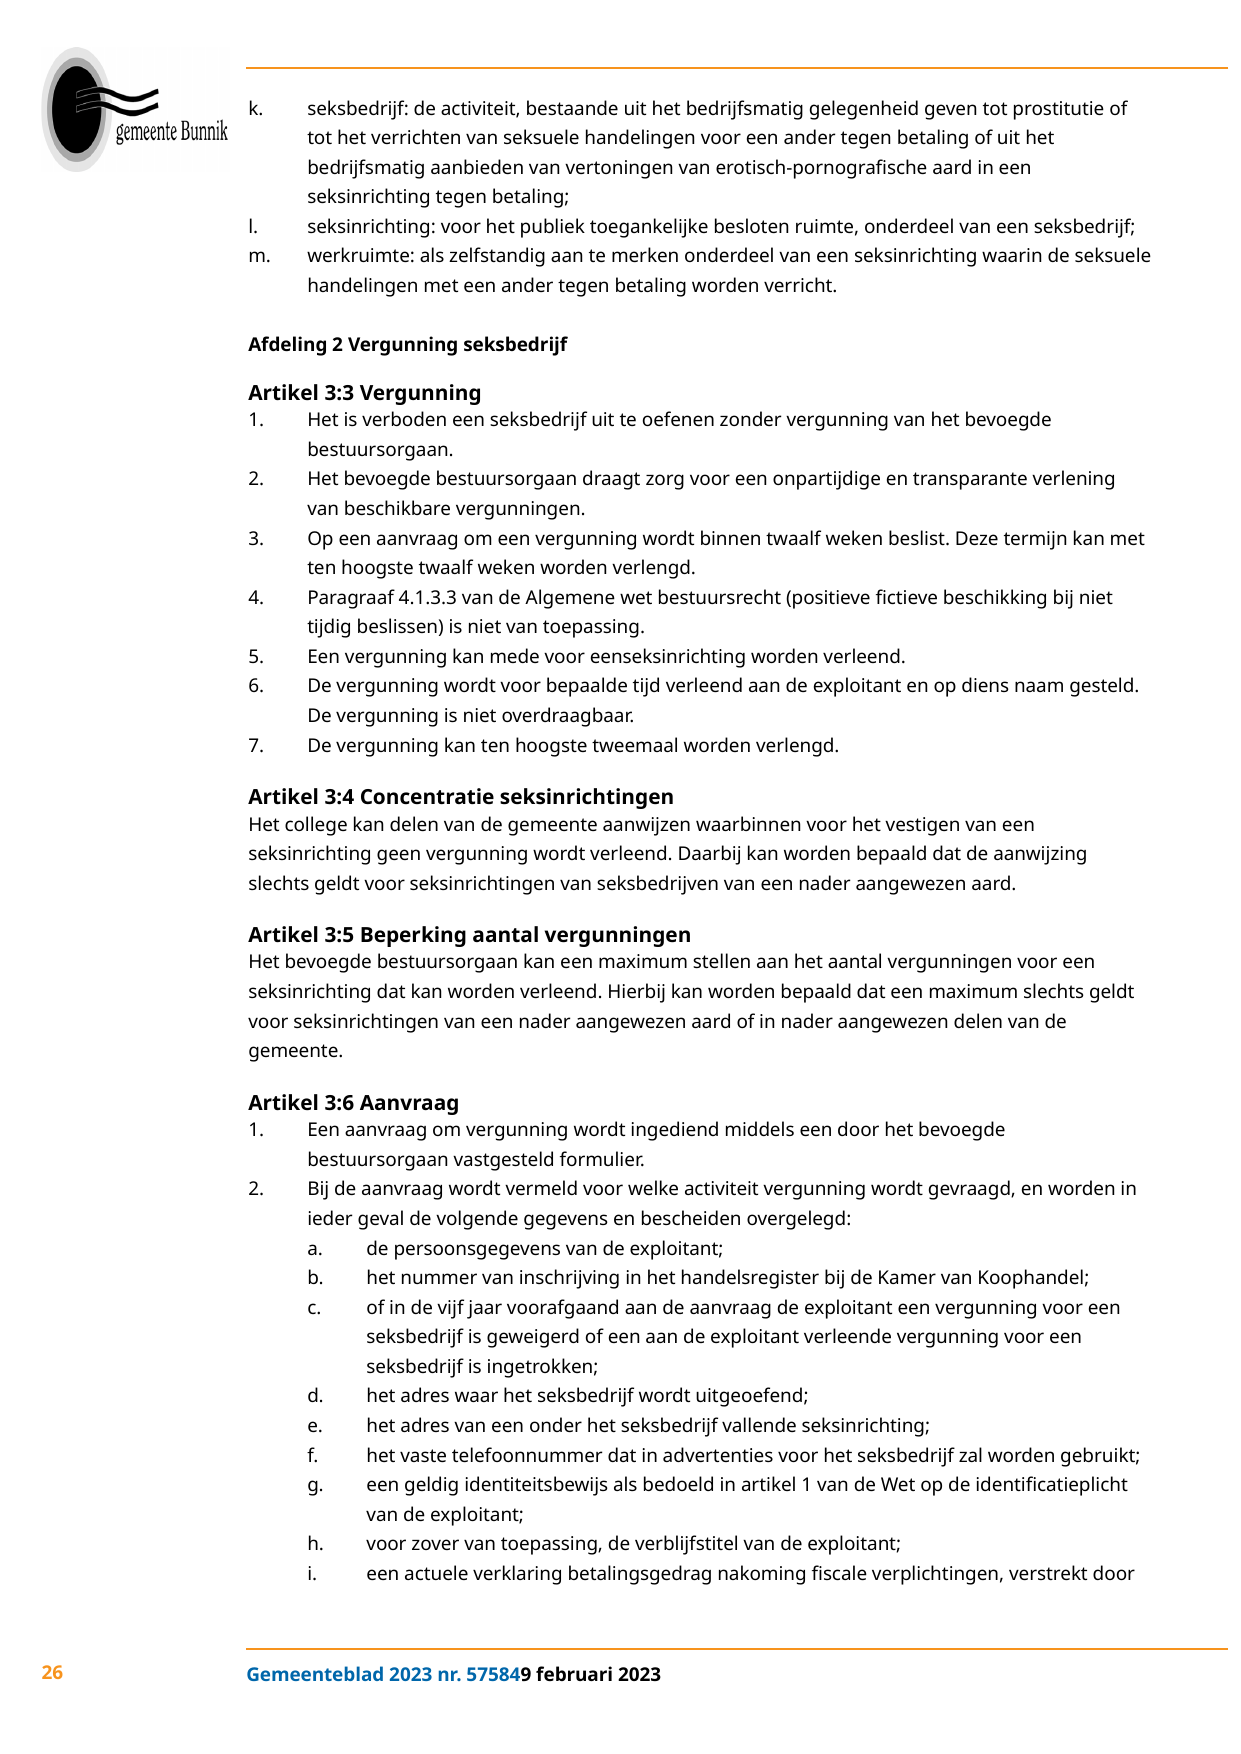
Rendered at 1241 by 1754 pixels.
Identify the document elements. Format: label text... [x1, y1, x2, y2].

text Artikel 3:3 Vergunning [248, 378, 1152, 406]
list de persoonsgegevens van de exploitant; [307, 1235, 1152, 1260]
list het adres waar het seksbedrijf wordt uitgeoefend; [307, 1383, 1152, 1408]
list De vergunning kan ten hoogste tweemaal worden verlengd. [248, 732, 1152, 758]
list of in de vijf jaar voorafgaand aan de aanvraag de exploitant een vergunning voor een seksbedrijf is geweigerd of een aan de exploitant verleende vergunning voor een seksbedrijf is ingetrokken; [307, 1294, 1152, 1379]
list een actuele verklaring betalingsgedrag nakoming fiscale verplichtingen, verstrekt door [307, 1560, 1152, 1586]
list het vaste telefoonnummer dat in advertenties voor het seksbedrijf zal worden gebruikt; [307, 1442, 1152, 1467]
list Het is verboden een seksbedrijf uit te oefenen zonder vergunning van het bevoegde bestuursorgaan. [248, 406, 1152, 462]
list Een vergunning kan mede voor eenseksinrichting worden verleend. [248, 643, 1152, 669]
list werkruimte: als zelfstandig aan te merken onderdeel van een seksinrichting waarin de seksuele handelingen met een ander tegen betaling worden verricht. [248, 243, 1152, 298]
picture [41, 47, 231, 172]
list Paragraaf 4.1.3.3 van de Algemene wet bestuursrecht (positieve fictieve beschikking bij niet tijdig beslissen) is niet van toepassing. [248, 584, 1152, 639]
text Het college kan delen van de gemeente aanwijzen waarbinnen voor het vestigen van een seksinrichting geen vergunning wordt verleend. Daarbij kan worden bepaald dat de aanwijzing slechts geldt voor seksinrichtingen van seksbedrijven van een nader aangewezen aard. [248, 811, 1152, 896]
list seksinrichting: voor het publiek toegankelijke besloten ruimte, onderdeel van een seksbedrijf; [248, 213, 1152, 239]
list een geldig identiteitsbewijs als bedoeld in artikel 1 van de Wet op de identificatieplicht van de exploitant; [307, 1471, 1152, 1527]
list het adres van een onder het seksbedrijf vallende seksinrichting; [307, 1412, 1152, 1438]
list het nummer van inschrijving in het handelsregister bij de Kamer van Koophandel; [307, 1264, 1152, 1290]
text Het bevoegde bestuursorgaan kan een maximum stellen aan het aantal vergunningen voor een seksinrichting dat kan worden verleend. Hierbij kan worden bepaald dat een maximum slechts geldt voor seksinrichtingen van een nader aangewezen aard of in nader aangewezen delen van de gemeente. [248, 949, 1152, 1063]
list De vergunning wordt voor bepaalde tijd verleend aan de exploitant en op diens naam gesteld. De vergunning is niet overdraagbaar. [248, 673, 1152, 728]
text Artikel 3:6 Aanvraag [248, 1088, 1152, 1116]
list voor zover van toepassing, de verblijfstitel van de exploitant; [307, 1531, 1152, 1556]
list Een aanvraag om vergunning wordt ingediend middels een door het bevoegde bestuursorgaan vastgesteld formulier. [248, 1116, 1152, 1172]
list seksbedrijf: de activiteit, bestaande uit het bedrijfsmatig gelegenheid geven tot prostitutie of tot het verrichten van seksuele handelingen voor een ander tegen betaling of uit het bedrijfsmatig aanbieden van vertoningen van erotisch-pornografische aard in een seksinrichting tegen betaling; [248, 95, 1152, 209]
text Afdeling 2 Vergunning seksbedrijf [248, 331, 1152, 357]
text Artikel 3:4 Concentratie seksinrichtingen [248, 782, 1152, 811]
text Artikel 3:5 Beperking aantal vergunningen [248, 920, 1152, 949]
list Het bevoegde bestuursorgaan draagt zorg voor een onpartijdige en transparante verlening van beschikbare vergunningen. [248, 466, 1152, 521]
list Bij de aanvraag wordt vermeld voor welke activiteit vergunning wordt gevraagd, en worden in ieder geval de volgende gegevens en bescheiden overgelegd: [248, 1176, 1152, 1231]
list Op een aanvraag om een vergunning wordt binnen twaalf weken beslist. Deze termijn kan met ten hoogste twaalf weken worden verlengd. [248, 525, 1152, 580]
